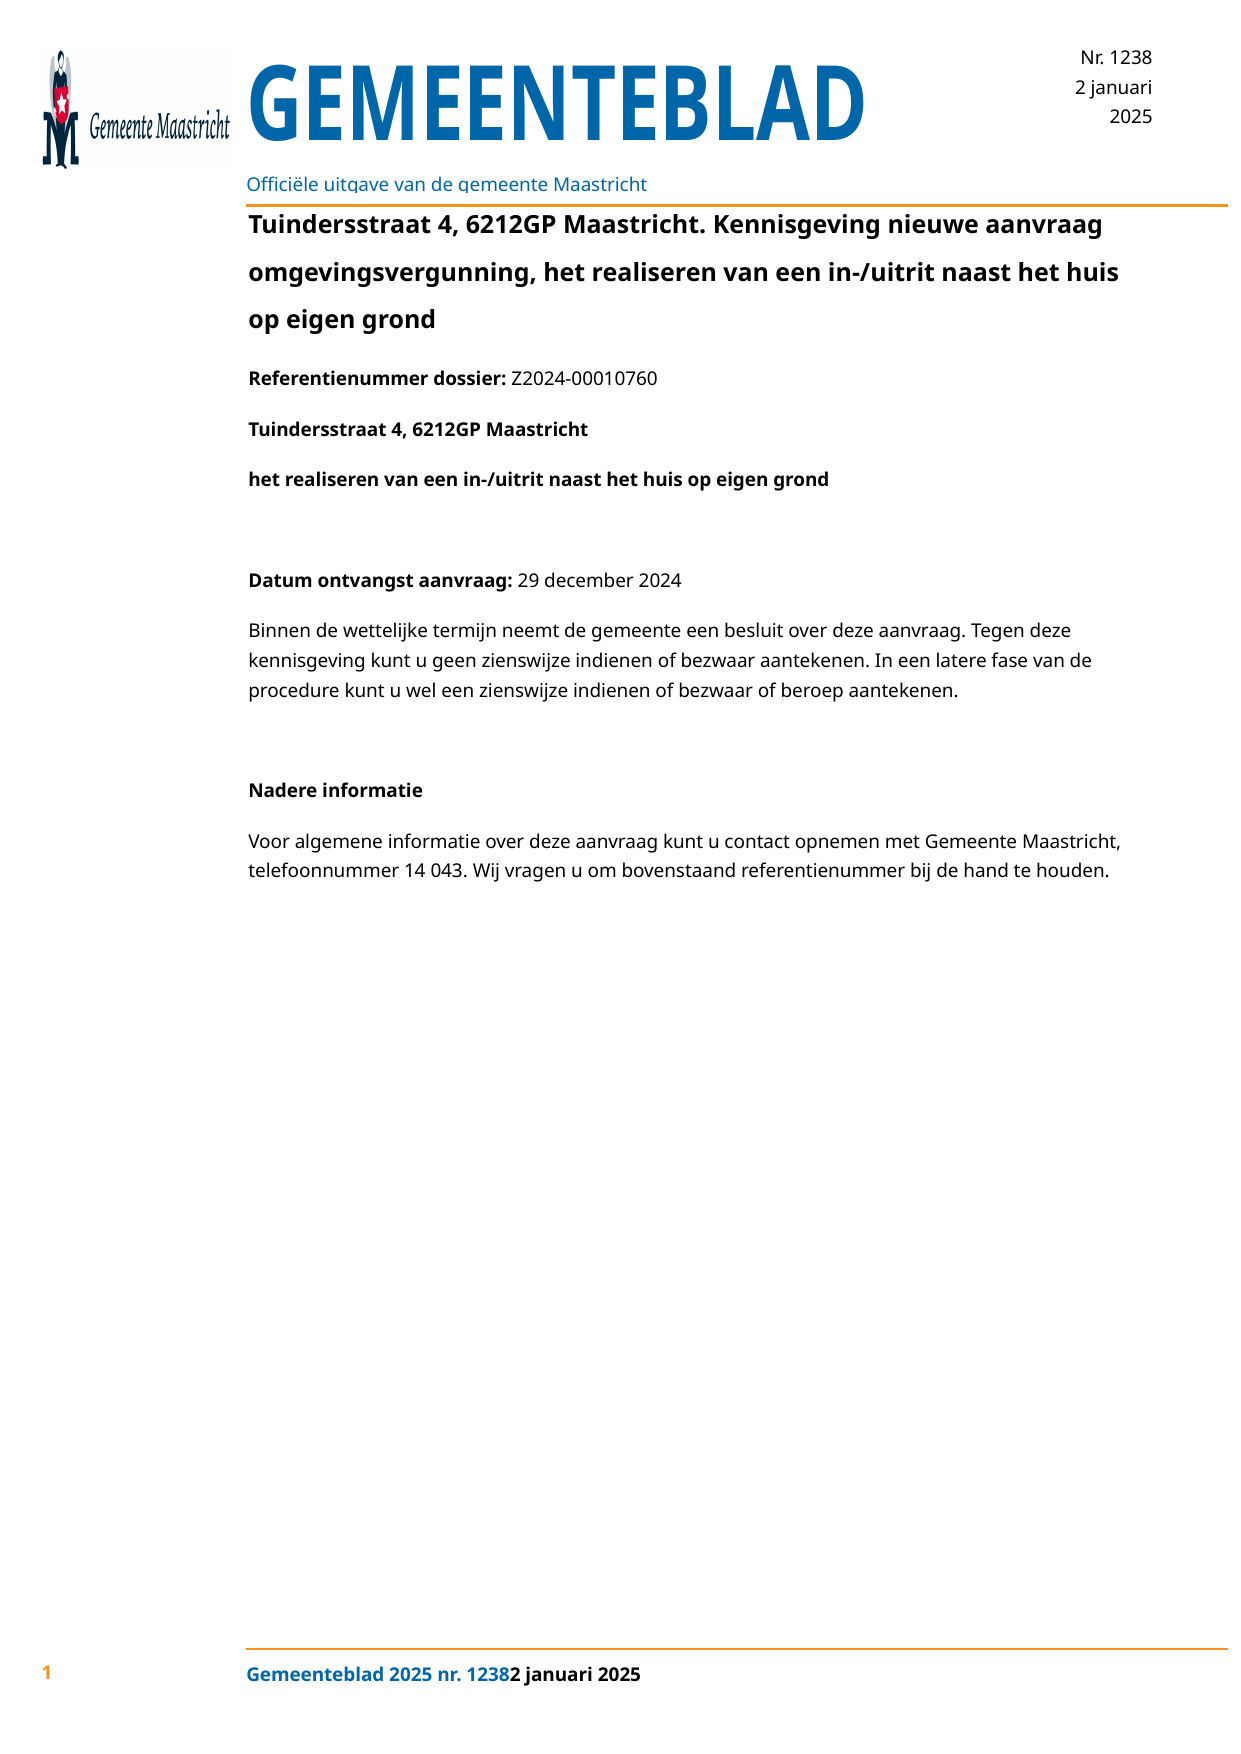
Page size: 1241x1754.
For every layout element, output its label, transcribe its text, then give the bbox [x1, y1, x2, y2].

text het realiseren van een in-/uitrit naast het huis op eigen grond [248, 466, 1152, 492]
text Datum ontvangst aanvraag: 29 december 2024 [248, 567, 1152, 593]
picture [41, 47, 231, 172]
text Referentienummer dossier: Z2024-00010760 [248, 366, 1152, 391]
text Binnen de wettelijke termijn neemt de gemeente een besluit over deze aanvraag. Tegen deze kennisgeving kunt u geen zienswijze indienen of bezwaar aantekenen. In een latere fase van de procedure kunt u wel een zienswijze indienen of bezwaar of beroep aantekenen. [248, 618, 1152, 702]
text Nadere informatie [248, 778, 1152, 803]
text Voor algemene informatie over deze aanvraag kunt u contact opnemen met Gemeente Maastricht, telefoonnummer 14 043. Wij vragen u om bovenstaand referentienummer bij de hand te houden. [248, 828, 1152, 883]
text Tuindersstraat 4, 6212GP Maastricht [248, 416, 1152, 442]
text Tuindersstraat 4, 6212GP Maastricht. Kennisgeving nieuwe aanvraag omgevingsvergunning, het realiseren van een in-/uitrit naast het huis op eigen grond [248, 207, 1152, 336]
